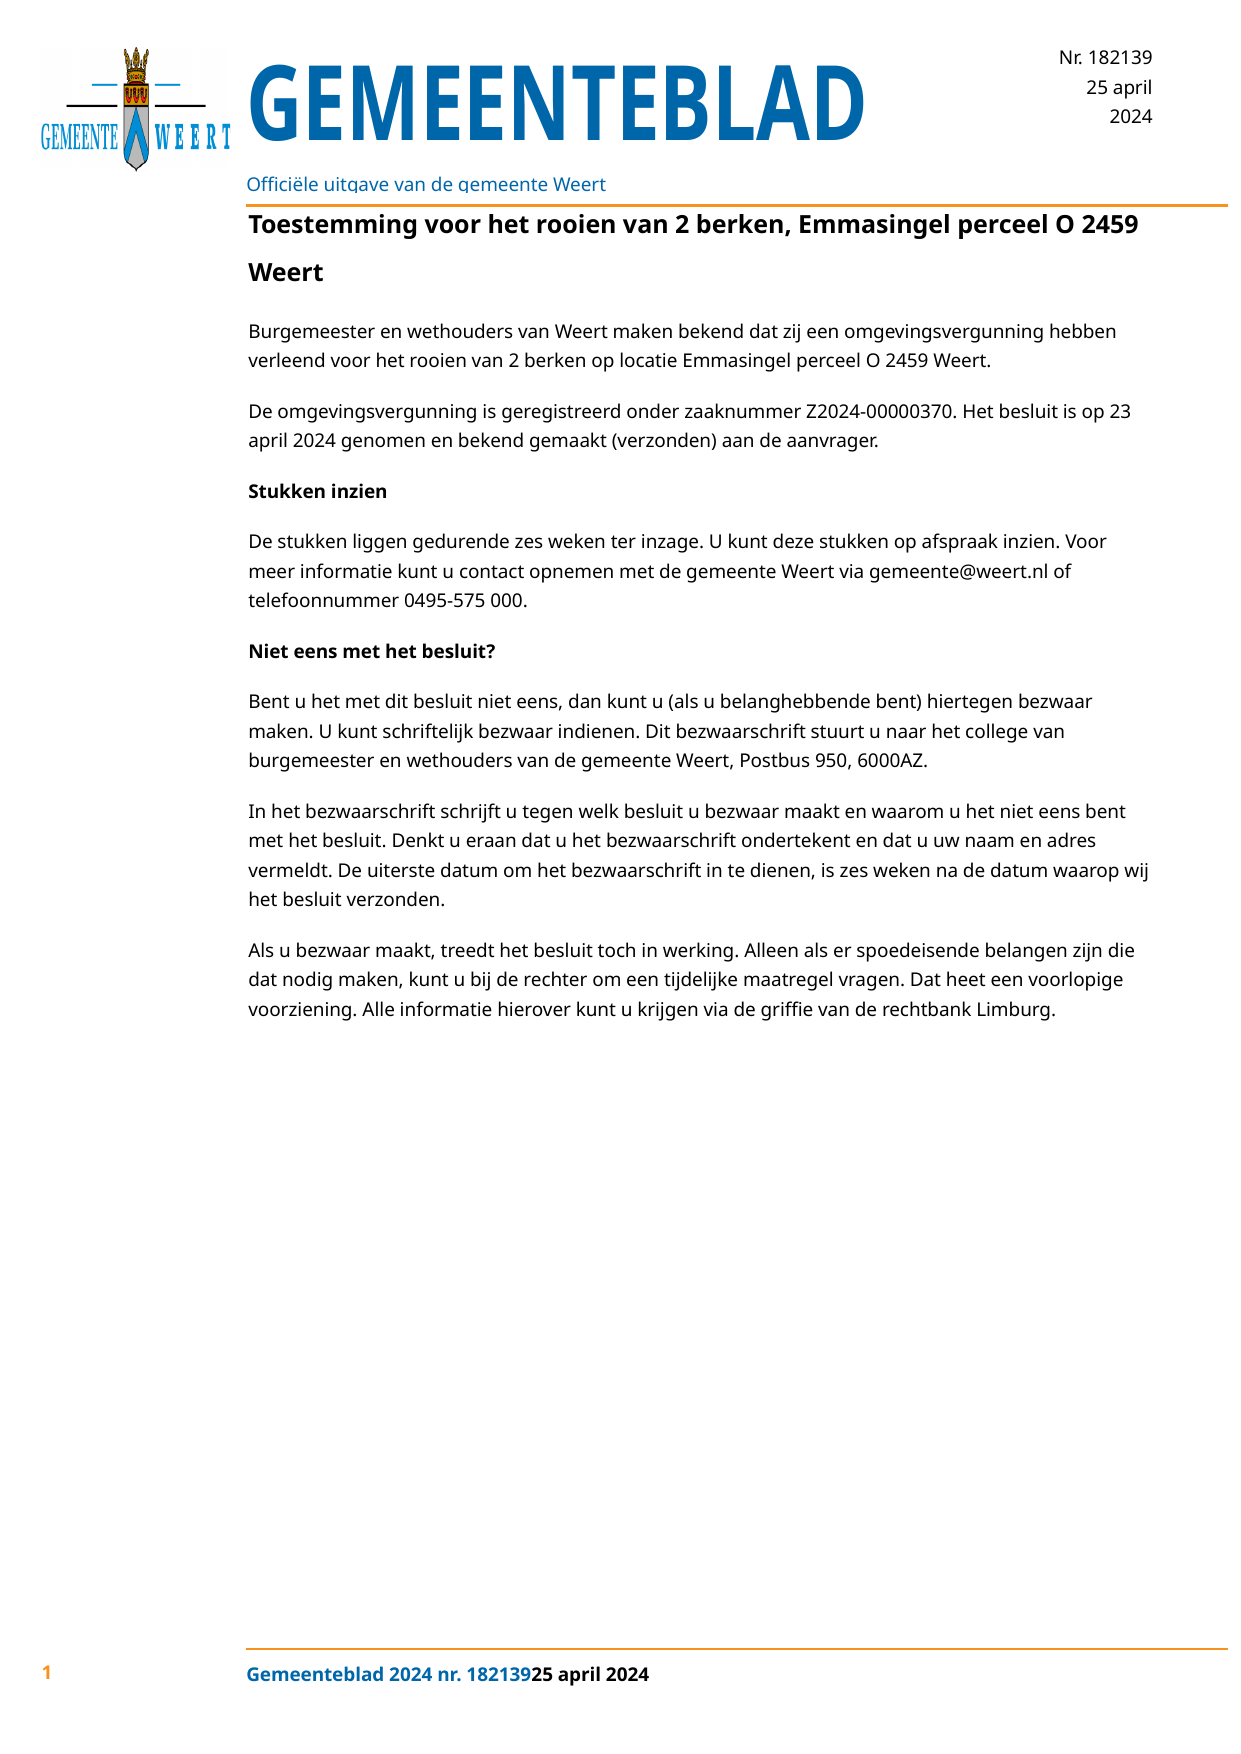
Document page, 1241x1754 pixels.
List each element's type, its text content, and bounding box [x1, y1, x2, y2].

text Bent u het met dit besluit niet eens, dan kunt u (als u belanghebbende bent) hiertegen bezwaar maken. U kunt schriftelijk bezwaar indienen. Dit bezwaarschrift stuurt u naar het college van burgemeester en wethouders van de gemeente Weert, Postbus 950, 6000AZ. [248, 688, 1152, 773]
picture [41, 47, 231, 172]
text Niet eens met het besluit? [248, 638, 1152, 664]
text In het bezwaarschrift schrijft u tegen welk besluit u bezwaar maakt en waarom u het niet eens bent met het besluit. Denkt u eraan dat u het bezwaarschrift ondertekent en dat u uw naam en adres vermeldt. De uiterste datum om het bezwaarschrift in te dienen, is zes weken na de datum waarop wij het besluit verzonden. [248, 798, 1152, 912]
text Als u bezwaar maakt, treedt het besluit toch in werking. Alleen als er spoedeisende belangen zijn die dat nodig maken, kunt u bij de rechter om een tijdelijke maatregel vragen. Dat heet een voorlopige voorziening. Alle informatie hierover kunt u krijgen via de griffie van de rechtbank Limburg. [248, 937, 1152, 1022]
text De omgevingsvergunning is geregistreerd onder zaaknummer Z2024-00000370. Het besluit is op 23 april 2024 genomen en bekend gemaakt (verzonden) aan de aanvrager. [248, 398, 1152, 453]
text Burgemeester en wethouders van Weert maken bekend dat zij een omgevingsvergunning hebben verleend voor het rooien van 2 berken op locatie Emmasingel perceel O 2459 Weert. [248, 318, 1152, 373]
text Stukken inzien [248, 478, 1152, 504]
text Toestemming voor het rooien van 2 berken, Emmasingel perceel O 2459 Weert [248, 207, 1152, 288]
text De stukken liggen gedurende zes weken ter inzage. U kunt deze stukken op afspraak inzien. Voor meer informatie kunt u contact opnemen met de gemeente Weert via gemeente@weert.nl of telefoonnummer 0495-575 000. [248, 528, 1152, 613]
